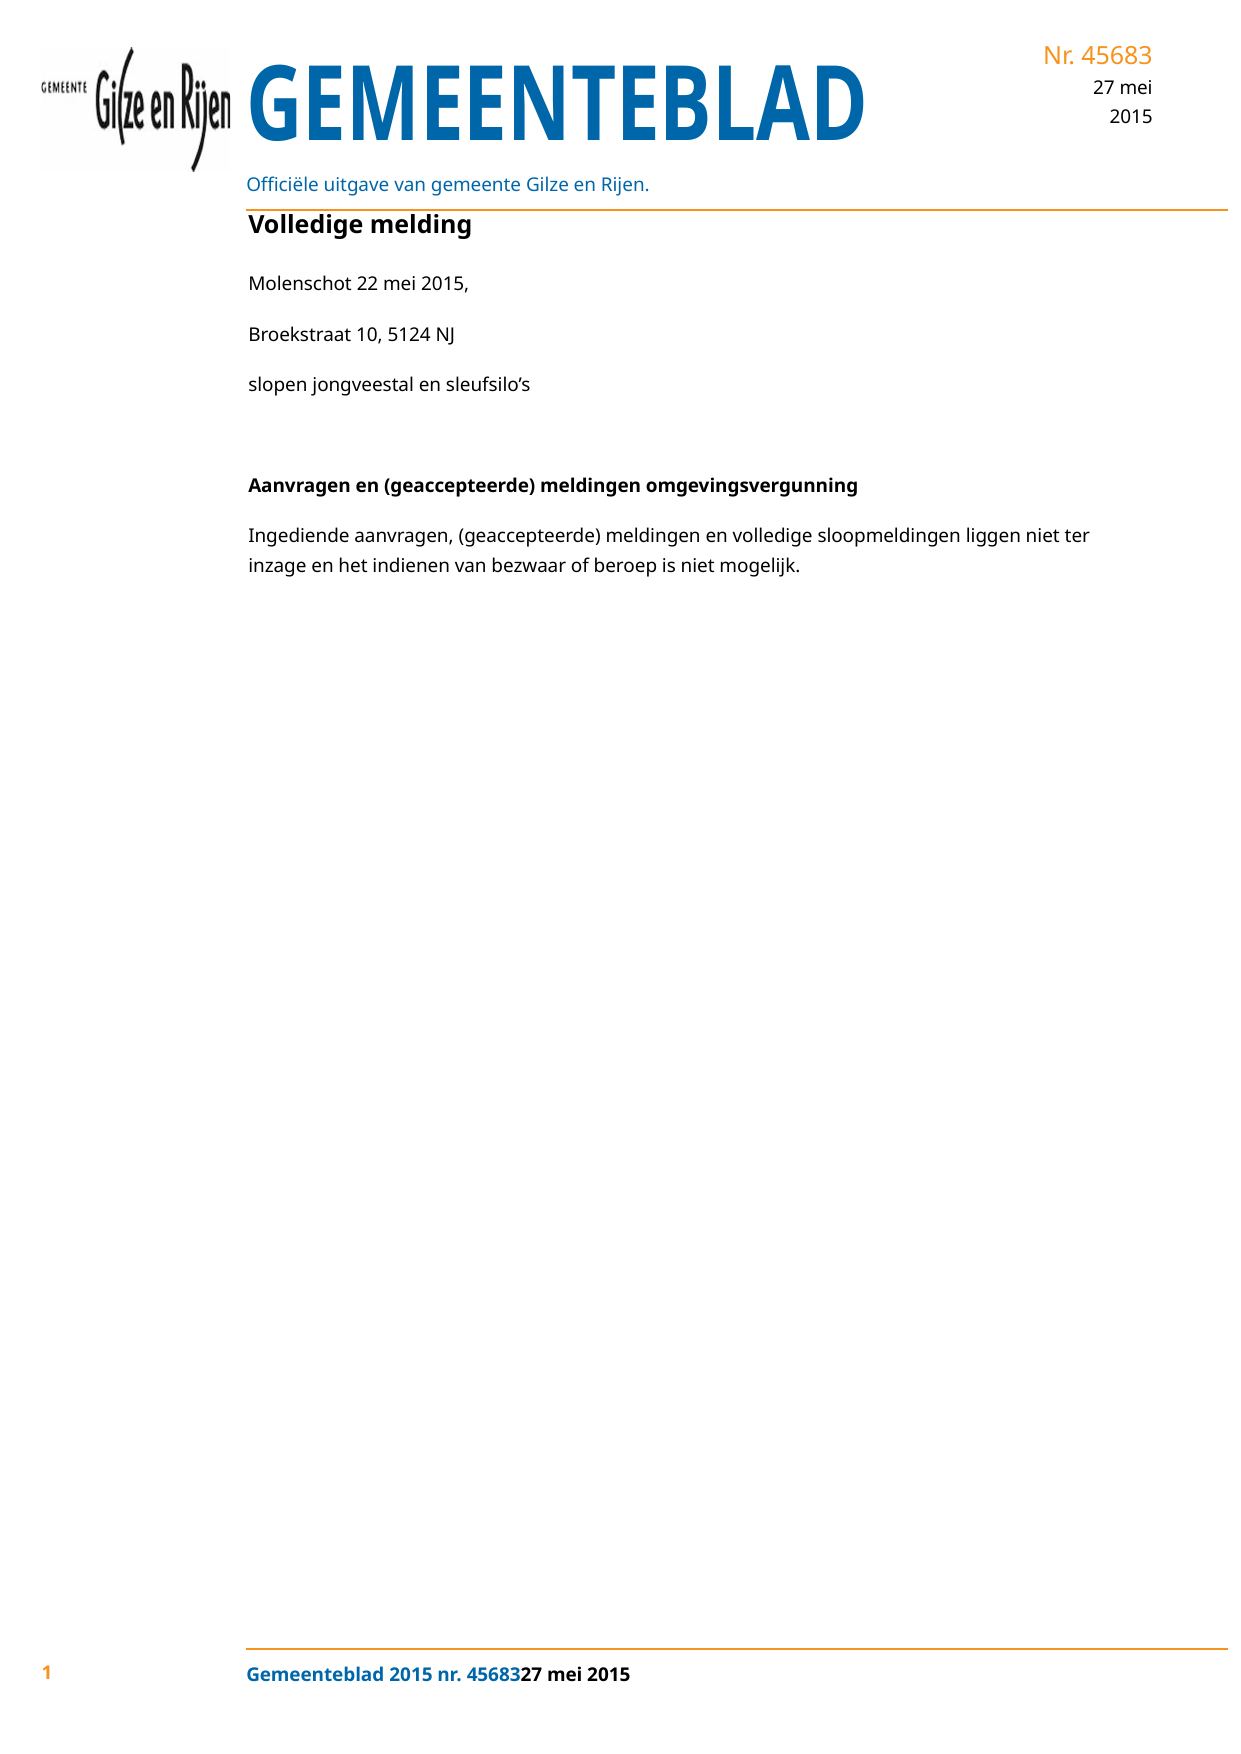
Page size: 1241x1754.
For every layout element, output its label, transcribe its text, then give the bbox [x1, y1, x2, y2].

text Ingediende aanvragen, (geaccepteerde) meldingen en volledige sloopmeldingen liggen niet ter inzage en het indienen van bezwaar of beroep is niet mogelijk. [248, 522, 1152, 578]
text Broekstraat 10, 5124 NJ [248, 321, 1152, 346]
text Molenschot 22 mei 2015, [248, 270, 1152, 296]
text Aanvragen en (geaccepteerde) meldingen omgevingsvergunning [248, 472, 1152, 498]
text slopen jongveestal en sleufsilo’s [248, 371, 1152, 397]
text Volledige melding [248, 211, 1152, 241]
picture [41, 47, 231, 172]
